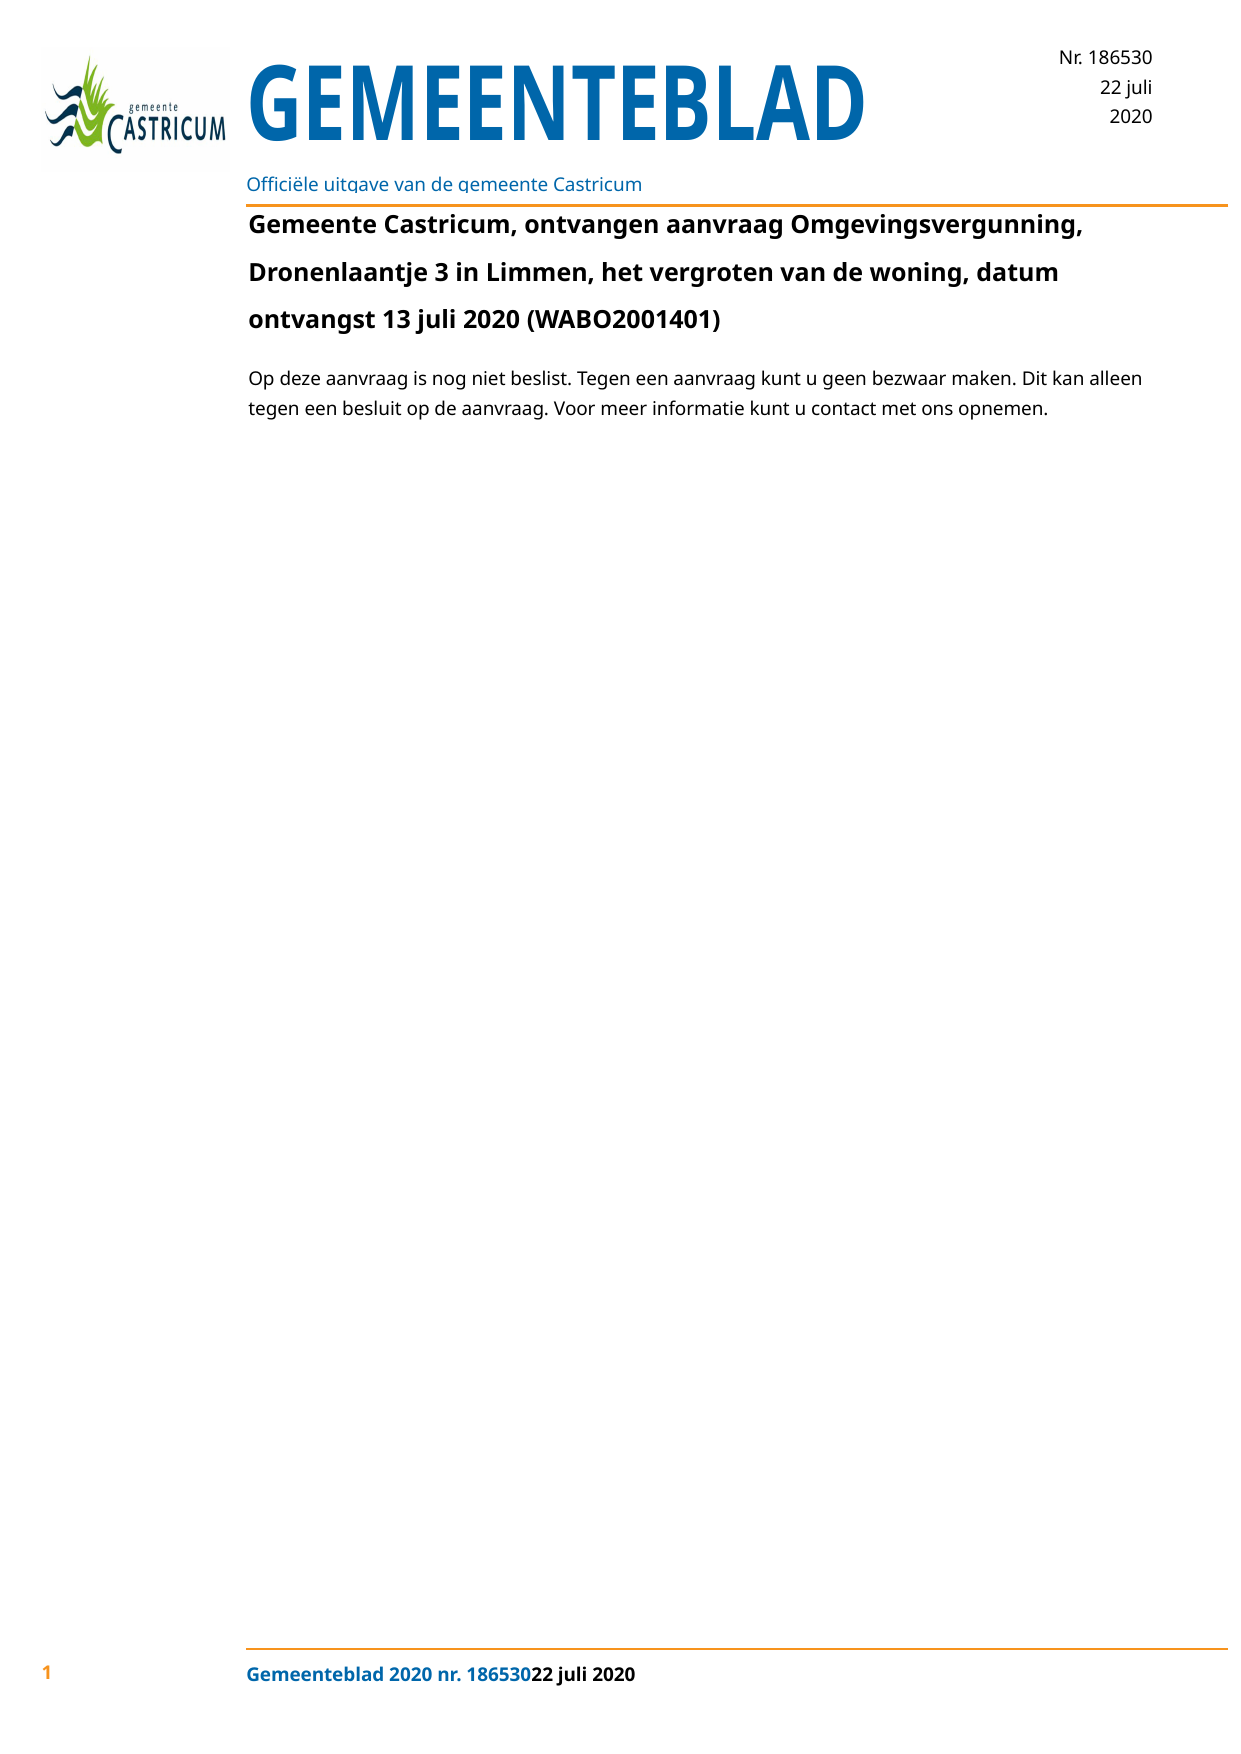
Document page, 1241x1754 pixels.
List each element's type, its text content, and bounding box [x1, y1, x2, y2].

picture [41, 47, 231, 172]
text Gemeente Castricum, ontvangen aanvraag Omgevingsvergunning, Dronenlaantje 3 in Limmen, het vergroten van de woning, datum ontvangst 13 juli 2020 (WABO2001401) [248, 207, 1152, 336]
text Op deze aanvraag is nog niet beslist. Tegen een aanvraag kunt u geen bezwaar maken. Dit kan alleen tegen een besluit op de aanvraag. Voor meer informatie kunt u contact met ons opnemen. [248, 366, 1152, 421]
